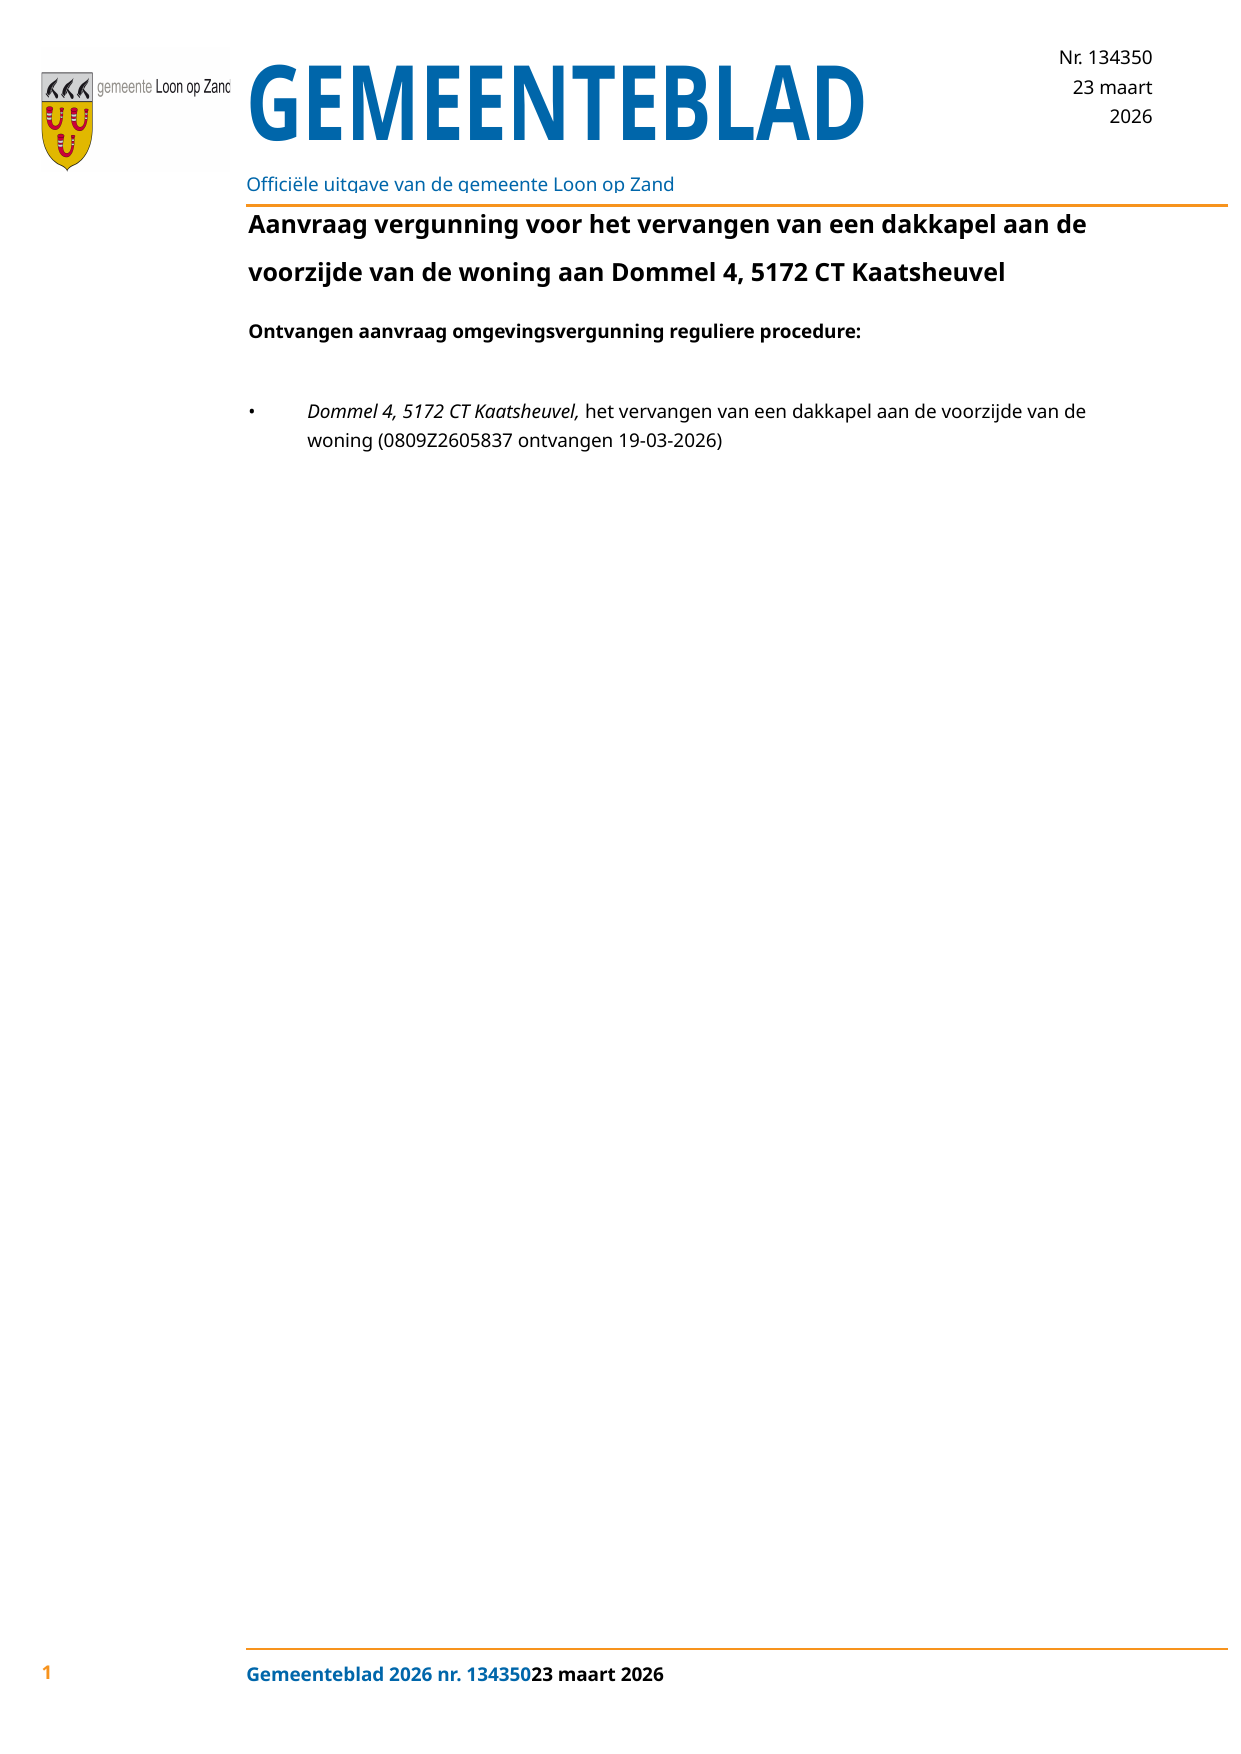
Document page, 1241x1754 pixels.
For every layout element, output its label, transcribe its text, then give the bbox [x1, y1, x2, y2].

list Dommel 4, 5172 CT Kaatsheuvel, het vervangen van een dakkapel aan de voorzijde van de woning (0809Z2605837 ontvangen 19-03-2026) [248, 398, 1152, 453]
picture [41, 47, 231, 172]
text Ontvangen aanvraag omgevingsvergunning reguliere procedure: [248, 318, 1152, 344]
text Aanvraag vergunning voor het vervangen van een dakkapel aan de voorzijde van de woning aan Dommel 4, 5172 CT Kaatsheuvel [248, 207, 1152, 288]
